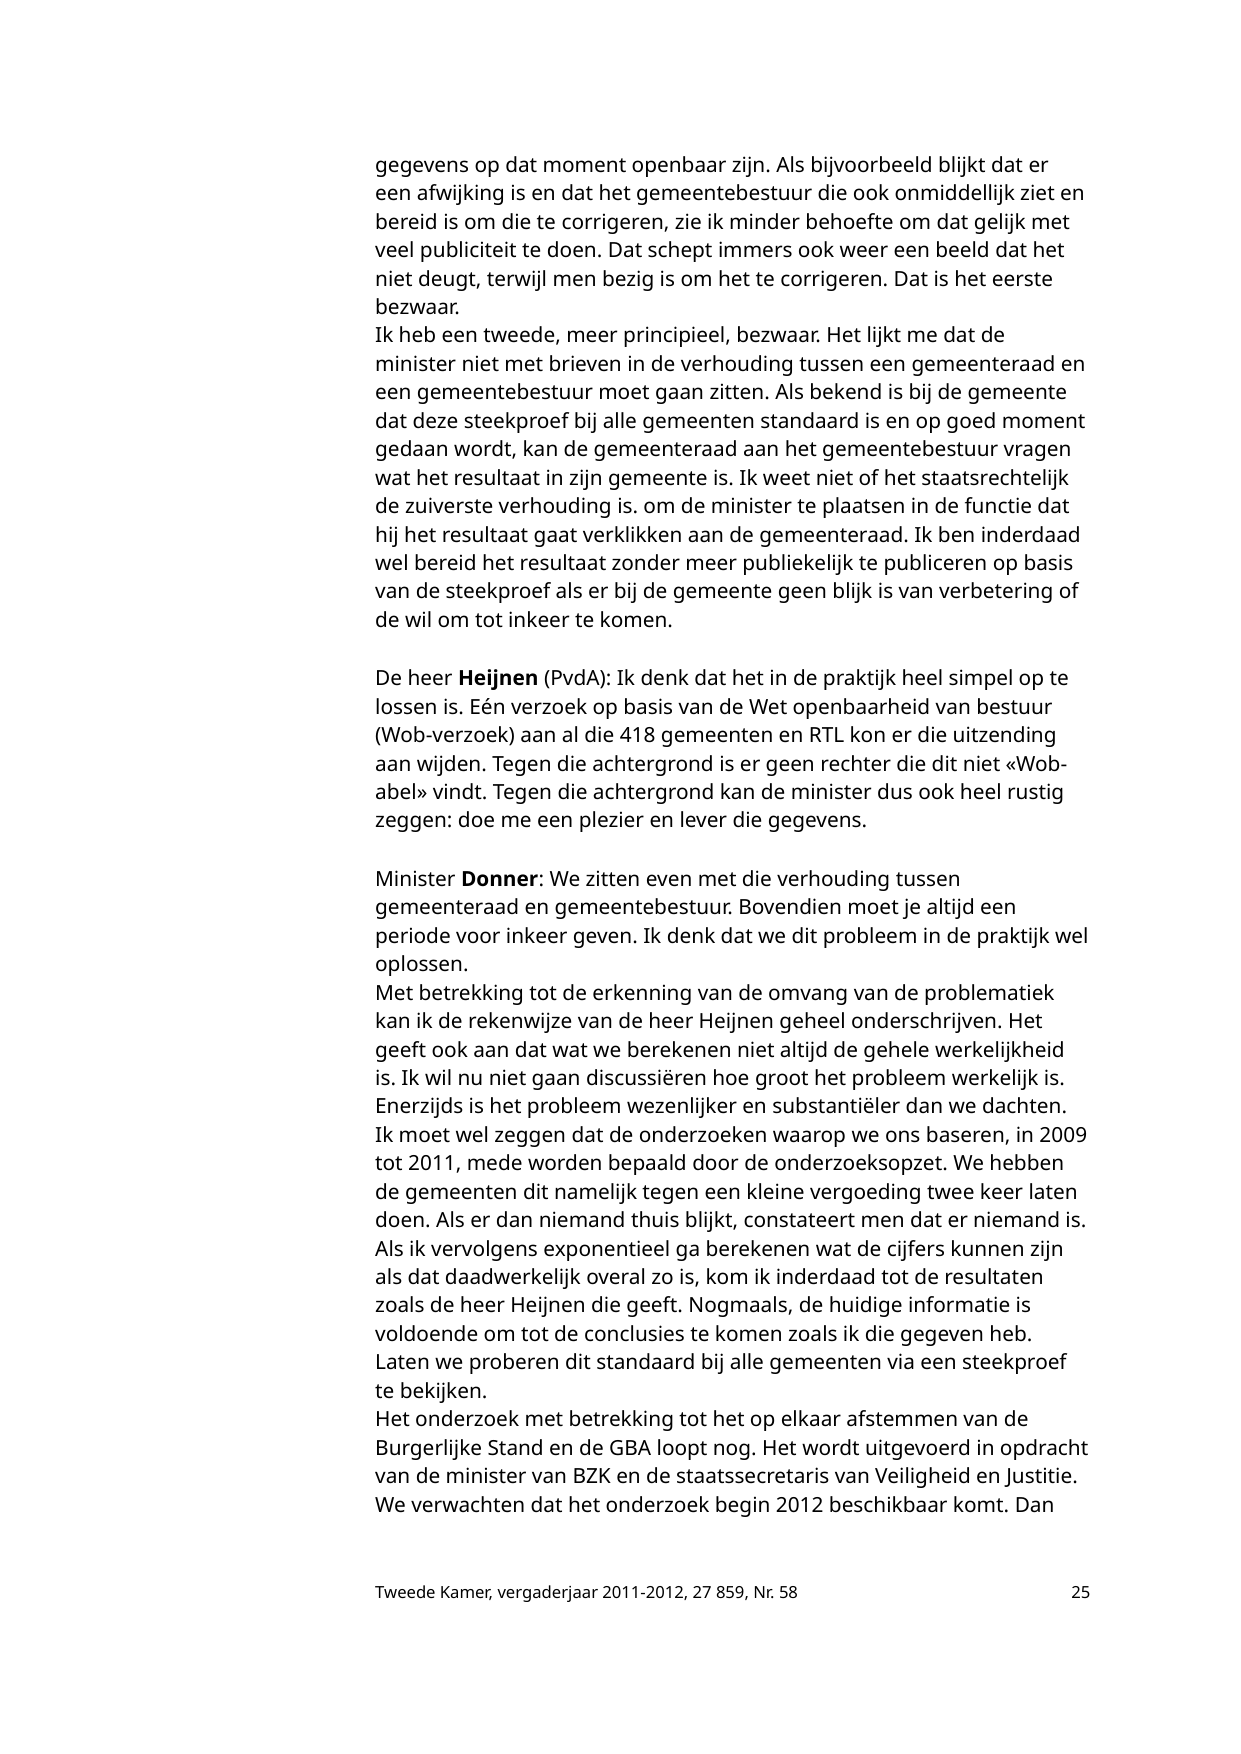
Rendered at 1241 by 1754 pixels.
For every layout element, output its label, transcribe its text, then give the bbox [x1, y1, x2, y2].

text Met betrekking tot de erkenning van de omvang van de problematiek kan ik de rekenwijze van de heer Heijnen geheel onderschrijven. Het geeft ook aan dat wat we berekenen niet altijd de gehele werkelijkheid is. Ik wil nu niet gaan discussiëren hoe groot het probleem werkelijk is. Enerzijds is het probleem wezenlijker en substantiëler dan we dachten. Ik moet wel zeggen dat de onderzoeken waarop we ons baseren, in 2009 tot 2011, mede worden bepaald door de onderzoeksopzet. We hebben de gemeenten dit namelijk tegen een kleine vergoeding twee keer laten doen. Als er dan niemand thuis blijkt, constateert men dat er niemand is. Als ik vervolgens exponentieel ga berekenen wat de cijfers kunnen zijn als dat daadwerkelijk overal zo is, kom ik inderdaad tot de resultaten zoals de heer Heijnen die geeft. Nogmaals, de huidige informatie is voldoende om tot de conclusies te komen zoals ik die gegeven heb. Laten we proberen dit standaard bij alle gemeenten via een steekproef te bekijken. [375, 978, 1090, 1404]
text Minister Donner: We zitten even met die verhouding tussen gemeenteraad en gemeentebestuur. Bovendien moet je altijd een periode voor inkeer geven. Ik denk dat we dit probleem in de praktijk wel oplossen. [375, 864, 1090, 978]
text De heer Heijnen (PvdA): Ik denk dat het in de praktijk heel simpel op te lossen is. Eén verzoek op basis van de Wet openbaarheid van bestuur (Wob-verzoek) aan al die 418 gemeenten en RTL kon er die uitzending aan wijden. Tegen die achtergrond is er geen rechter die dit niet «Wob-abel» vindt. Tegen die achtergrond kan de minister dus ook heel rustig zeggen: doe me een plezier en lever die gegevens. [375, 663, 1090, 834]
text Ik heb een tweede, meer principieel, bezwaar. Het lijkt me dat de minister niet met brieven in de verhouding tussen een gemeenteraad en een gemeentebestuur moet gaan zitten. Als bekend is bij de gemeente dat deze steekproef bij alle gemeenten standaard is en op goed moment gedaan wordt, kan de gemeenteraad aan het gemeentebestuur vragen wat het resultaat in zijn gemeente is. Ik weet niet of het staatsrechtelijk de zuiverste verhouding is. om de minister te plaatsen in de functie dat hij het resultaat gaat verklikken aan de gemeenteraad. Ik ben inderdaad wel bereid het resultaat zonder meer publiekelijk te publiceren op basis van de steekproef als er bij de gemeente geen blijk is van verbetering of de wil om tot inkeer te komen. [375, 321, 1090, 633]
text gegevens op dat moment openbaar zijn. Als bijvoorbeeld blijkt dat er een afwijking is en dat het gemeentebestuur die ook onmiddellijk ziet en bereid is om die te corrigeren, zie ik minder behoefte om dat gelijk met veel publiciteit te doen. Dat schept immers ook weer een beeld dat het niet deugt, terwijl men bezig is om het te corrigeren. Dat is het eerste bezwaar. [375, 150, 1090, 321]
text Het onderzoek met betrekking tot het op elkaar afstemmen van de Burgerlijke Stand en de GBA loopt nog. Het wordt uitgevoerd in opdracht van de minister van BZK en de staatssecretaris van Veiligheid en Justitie. We verwachten dat het onderzoek begin 2012 beschikbaar komt. Dan [375, 1404, 1090, 1518]
